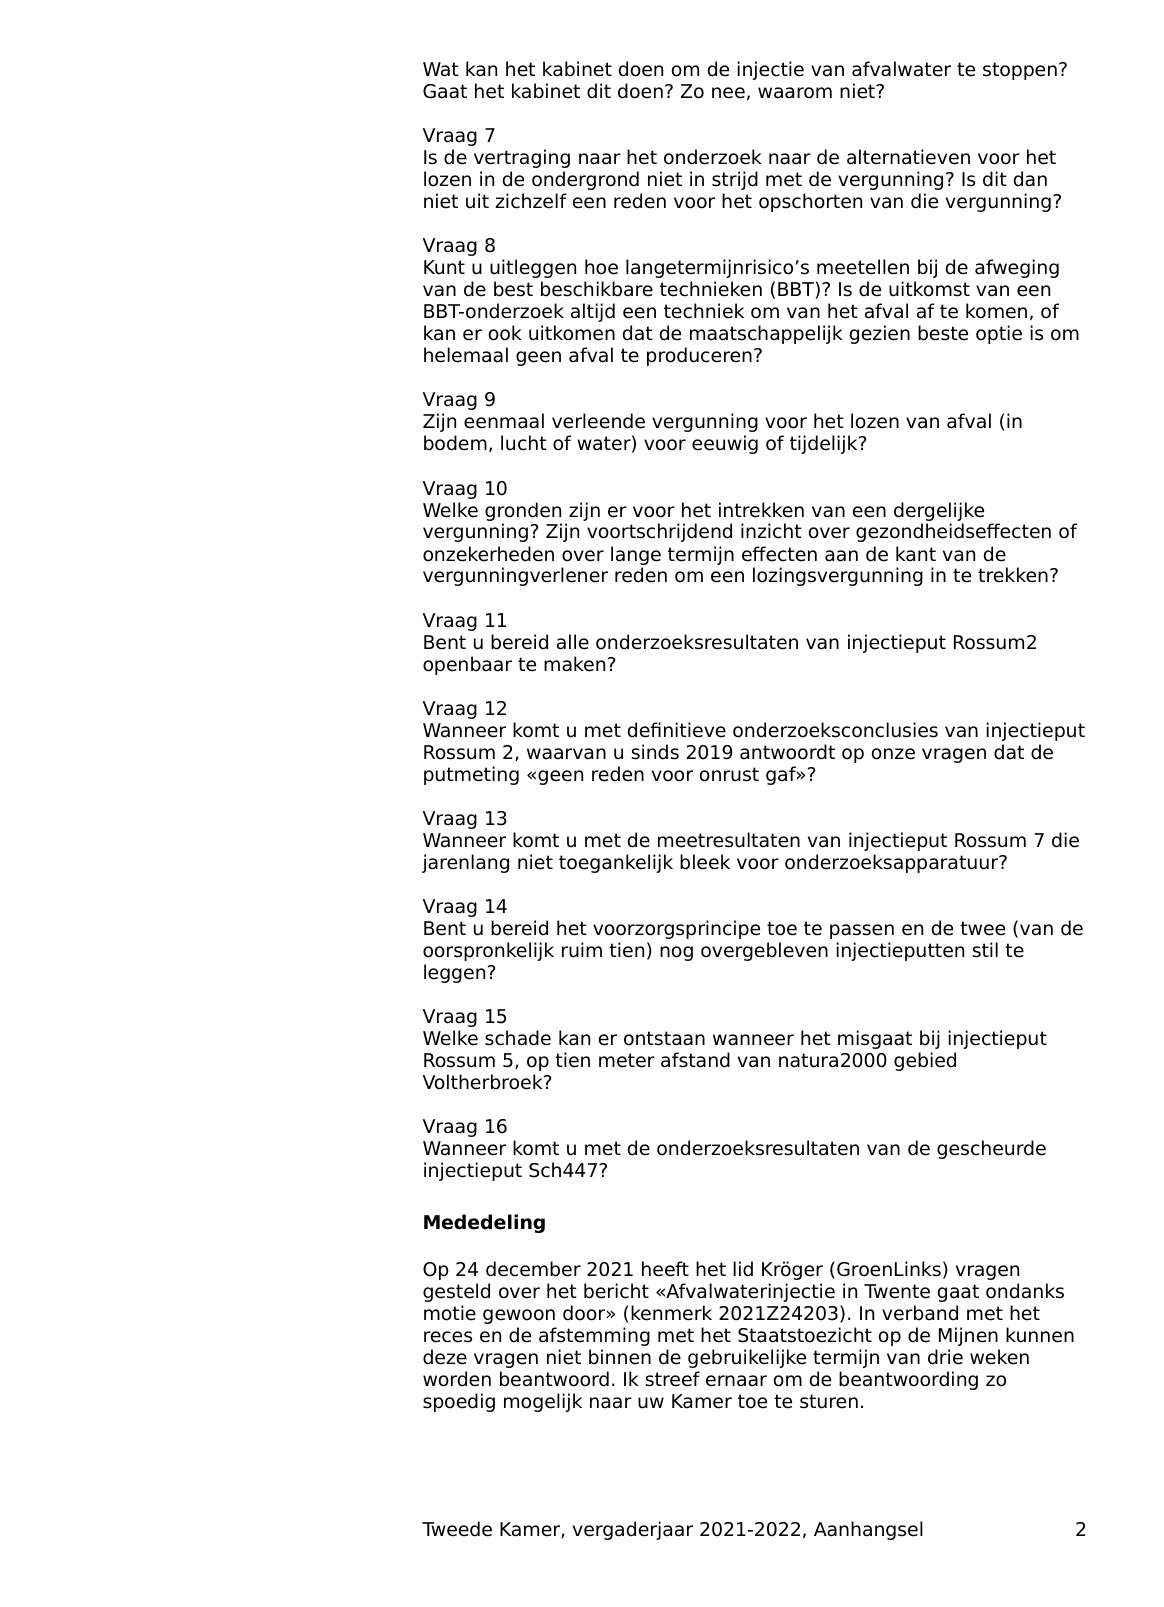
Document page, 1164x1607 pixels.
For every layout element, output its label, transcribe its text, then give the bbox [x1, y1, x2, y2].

text Vraag 16 [422, 1116, 1087, 1138]
text Zijn eenmaal verleende vergunning voor het lozen van afval (in bodem, lucht of water) voor eeuwig of tijdelijk? [422, 411, 1087, 455]
text Kunt u uitleggen hoe langetermijnrisico’s meetellen bij de afweging van de best beschikbare technieken (BBT)? Is de uitkomst van een BBT-onderzoek altijd een techniek om van het afval af te komen, of kan er ook uitkomen dat de maatschappelijk gezien beste optie is om helemaal geen afval te produceren? [422, 257, 1087, 367]
text Vraag 11 [422, 609, 1087, 632]
text Is de vertraging naar het onderzoek naar de alternatieven voor het lozen in de ondergrond niet in strijd met de vergunning? Is dit dan niet uit zichzelf een reden voor het opschorten van die vergunning? [422, 147, 1087, 213]
text Bent u bereid het voorzorgsprincipe toe te passen en de twee (van de oorspronkelijk ruim tien) nog overgebleven injectieputten stil te leggen? [422, 918, 1087, 984]
text Vraag 9 [422, 389, 1087, 411]
text Wat kan het kabinet doen om de injectie van afvalwater te stoppen? Gaat het kabinet dit doen? Zo nee, waarom niet? [422, 59, 1087, 103]
text Vraag 8 [422, 235, 1087, 257]
text Vraag 10 [422, 477, 1087, 499]
subtitle Mededeling [422, 1212, 1087, 1234]
text Wanneer komt u met de meetresultaten van injectieput Rossum 7 die jarenlang niet toegankelijk bleek voor onderzoeksapparatuur? [422, 830, 1087, 874]
text Vraag 7 [422, 125, 1087, 147]
text Wanneer komt u met de onderzoeksresultaten van de gescheurde injectieput Sch447? [422, 1138, 1087, 1182]
text Bent u bereid alle onderzoeksresultaten van injectieput Rossum2 openbaar te maken? [422, 632, 1087, 676]
text Vraag 14 [422, 896, 1087, 918]
text Vraag 12 [422, 698, 1087, 720]
text Op 24 december 2021 heeft het lid Kröger (GroenLinks) vragen gesteld over het bericht «Afvalwaterinjectie in Twente gaat ondanks motie gewoon door» (kenmerk 2021Z24203). In verband met het reces en de afstemming met het Staatstoezicht op de Mijnen kunnen deze vragen niet binnen de gebruikelijke termijn van drie weken worden beantwoord. Ik streef ernaar om de beantwoording zo spoedig mogelijk naar uw Kamer toe te sturen. [422, 1259, 1087, 1413]
text Welke schade kan er ontstaan wanneer het misgaat bij injectieput Rossum 5, op tien meter afstand van natura2000 gebied Voltherbroek? [422, 1028, 1087, 1094]
text Vraag 13 [422, 808, 1087, 830]
text Wanneer komt u met definitieve onderzoeksconclusies van injectieput Rossum 2, waarvan u sinds 2019 antwoordt op onze vragen dat de putmeting «geen reden voor onrust gaf»? [422, 720, 1087, 786]
text Vraag 15 [422, 1006, 1087, 1028]
text Welke gronden zijn er voor het intrekken van een dergelijke vergunning? Zijn voortschrijdend inzicht over gezondheidseffecten of onzekerheden over lange termijn effecten aan de kant van de vergunningverlener reden om een lozingsvergunning in te trekken? [422, 499, 1087, 587]
